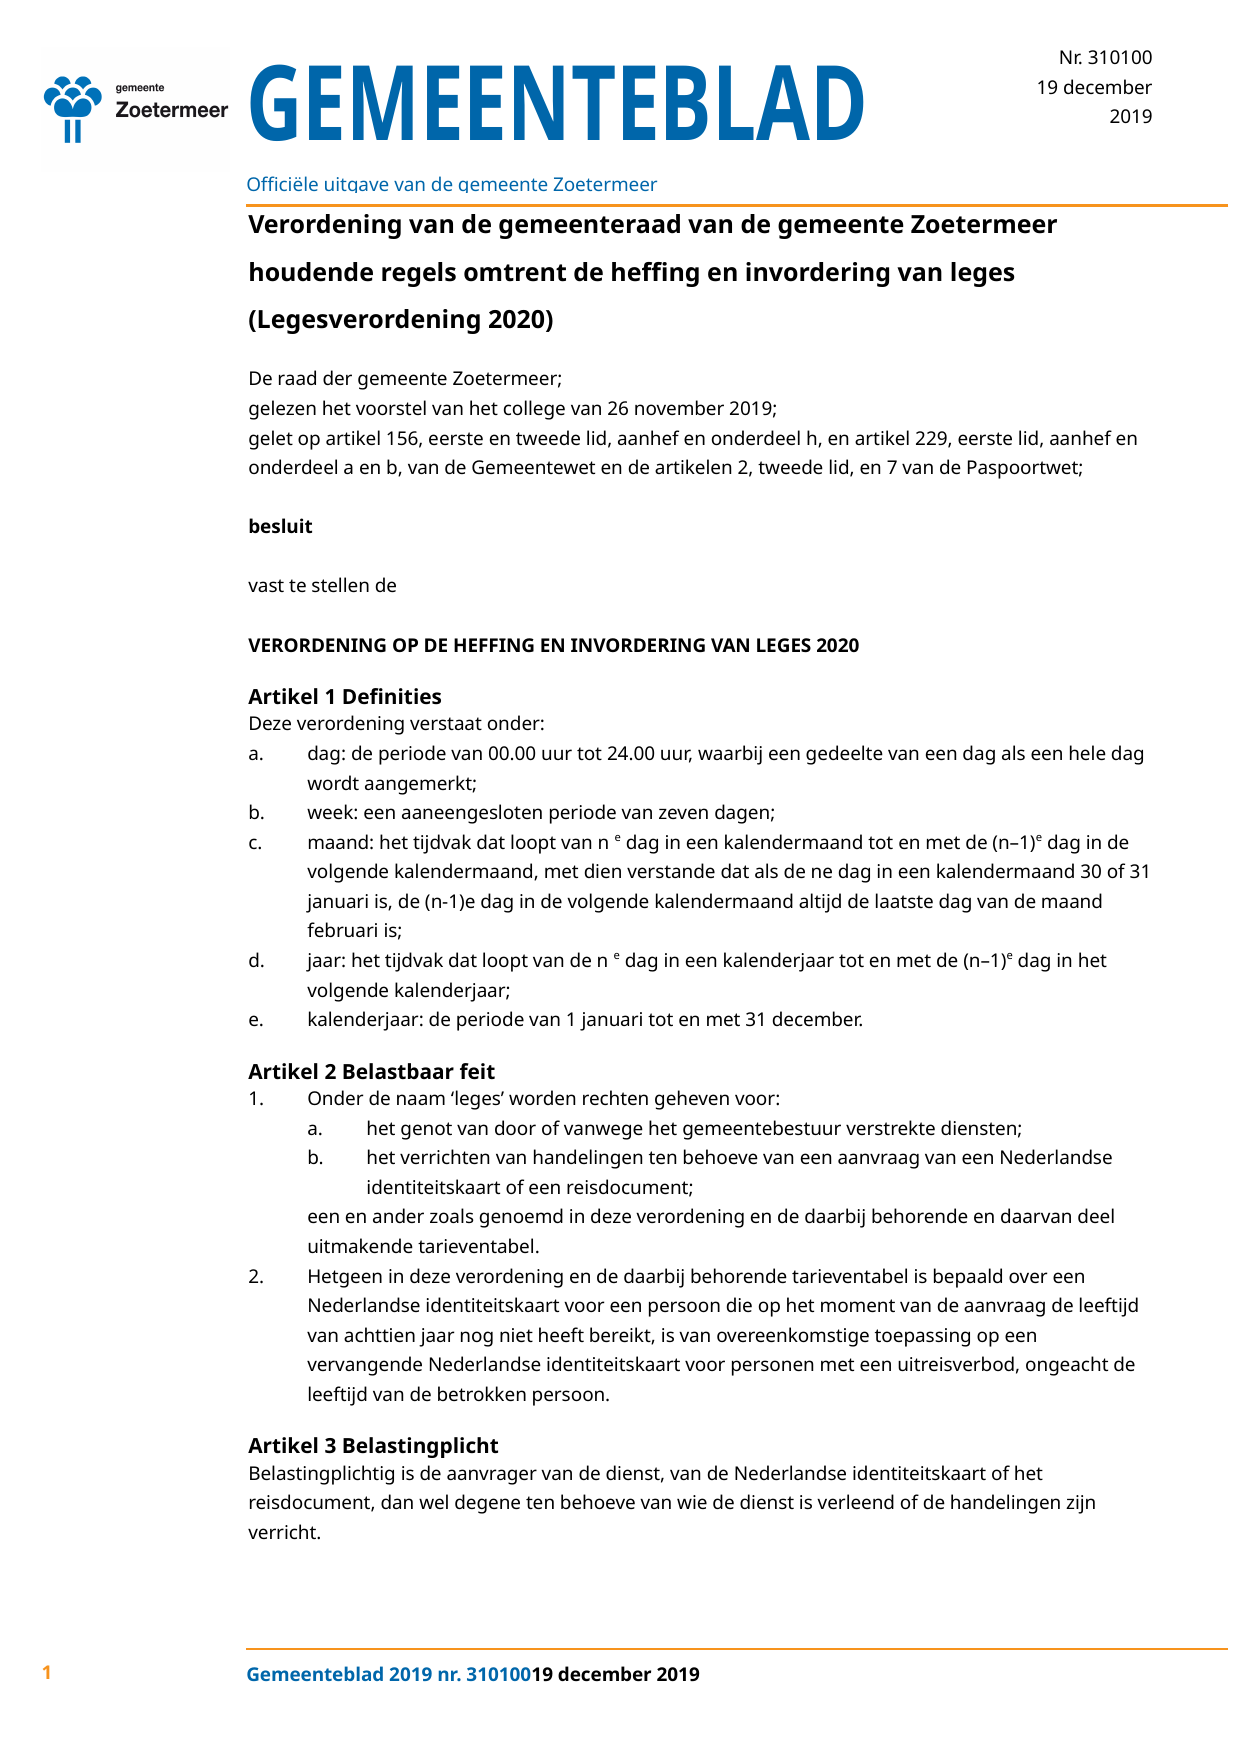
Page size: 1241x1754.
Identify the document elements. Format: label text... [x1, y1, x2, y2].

list kalenderjaar: de periode van 1 januari tot en met 31 december. [248, 1006, 1152, 1032]
list een en ander zoals genoemd in deze verordening en de daarbij behorende en daarvan deel uitmakende tarieventabel. [248, 1204, 1152, 1259]
text Belastingplichtig is de aanvrager van de dienst, van de Nederlandse identiteitskaart of het reisdocument, dan wel degene ten behoeve van wie de dienst is verleend of de handelingen zijn verricht. [248, 1460, 1152, 1545]
text gelet op artikel 156, eerste en tweede lid, aanhef en onderdeel h, en artikel 229, eerste lid, aanhef en onderdeel a en b, van de Gemeentewet en de artikelen 2, tweede lid, en 7 van de Paspoortwet; [248, 425, 1152, 480]
text VERORDENING OP DE HEFFING EN INVORDERING VAN LEGES 2020 [248, 632, 1152, 657]
text Artikel 3 Belastingplicht [248, 1432, 1152, 1460]
text besluit [248, 513, 1152, 539]
list week: een aaneengesloten periode van zeven dagen; [248, 799, 1152, 825]
list jaar: het tijdvak dat loopt van de n e dag in een kalenderjaar tot en met de (n–1)e dag in het volgende kalenderjaar; [248, 947, 1152, 1003]
list Onder de naam ‘leges’ worden rechten geheven voor: [248, 1085, 1152, 1111]
list het genot van door of vanwege het gemeentebestuur verstrekte diensten; [307, 1115, 1152, 1141]
text De raad der gemeente Zoetermeer; [248, 366, 1152, 391]
list het verrichten van handelingen ten behoeve van een aanvraag van een Nederlandse identiteitskaart of een reisdocument; [307, 1144, 1152, 1200]
picture [41, 47, 231, 172]
list Hetgeen in deze verordening en de daarbij behorende tarieventabel is bepaald over een Nederlandse identiteitskaart voor een persoon die op het moment van de aanvraag de leeftijd van achttien jaar nog niet heeft bereikt, is van overeenkomstige toepassing op een vervangende Nederlandse identiteitskaart voor personen met een uitreisverbod, ongeacht de leeftijd van de betrokken persoon. [248, 1263, 1152, 1407]
text vast te stellen de [248, 573, 1152, 598]
text gelezen het voorstel van het college van 26 november 2019; [248, 395, 1152, 421]
text Deze verordening verstaat onder: [248, 711, 1152, 736]
list maand: het tijdvak dat loopt van n e dag in een kalendermaand tot en met de (n–1)e dag in de volgende kalendermaand, met dien verstande dat als de ne dag in een kalendermaand 30 of 31 januari is, de (n-1)e dag in de volgende kalendermaand altijd de laatste dag van de maand februari is; [248, 829, 1152, 943]
text Artikel 2 Belastbaar feit [248, 1057, 1152, 1085]
text Verordening van de gemeenteraad van de gemeente Zoetermeer houdende regels omtrent de heffing en invordering van leges (Legesverordening 2020) [248, 207, 1152, 336]
list dag: de periode van 00.00 uur tot 24.00 uur, waarbij een gedeelte van een dag als een hele dag wordt aangemerkt; [248, 740, 1152, 796]
text Artikel 1 Definities [248, 682, 1152, 711]
